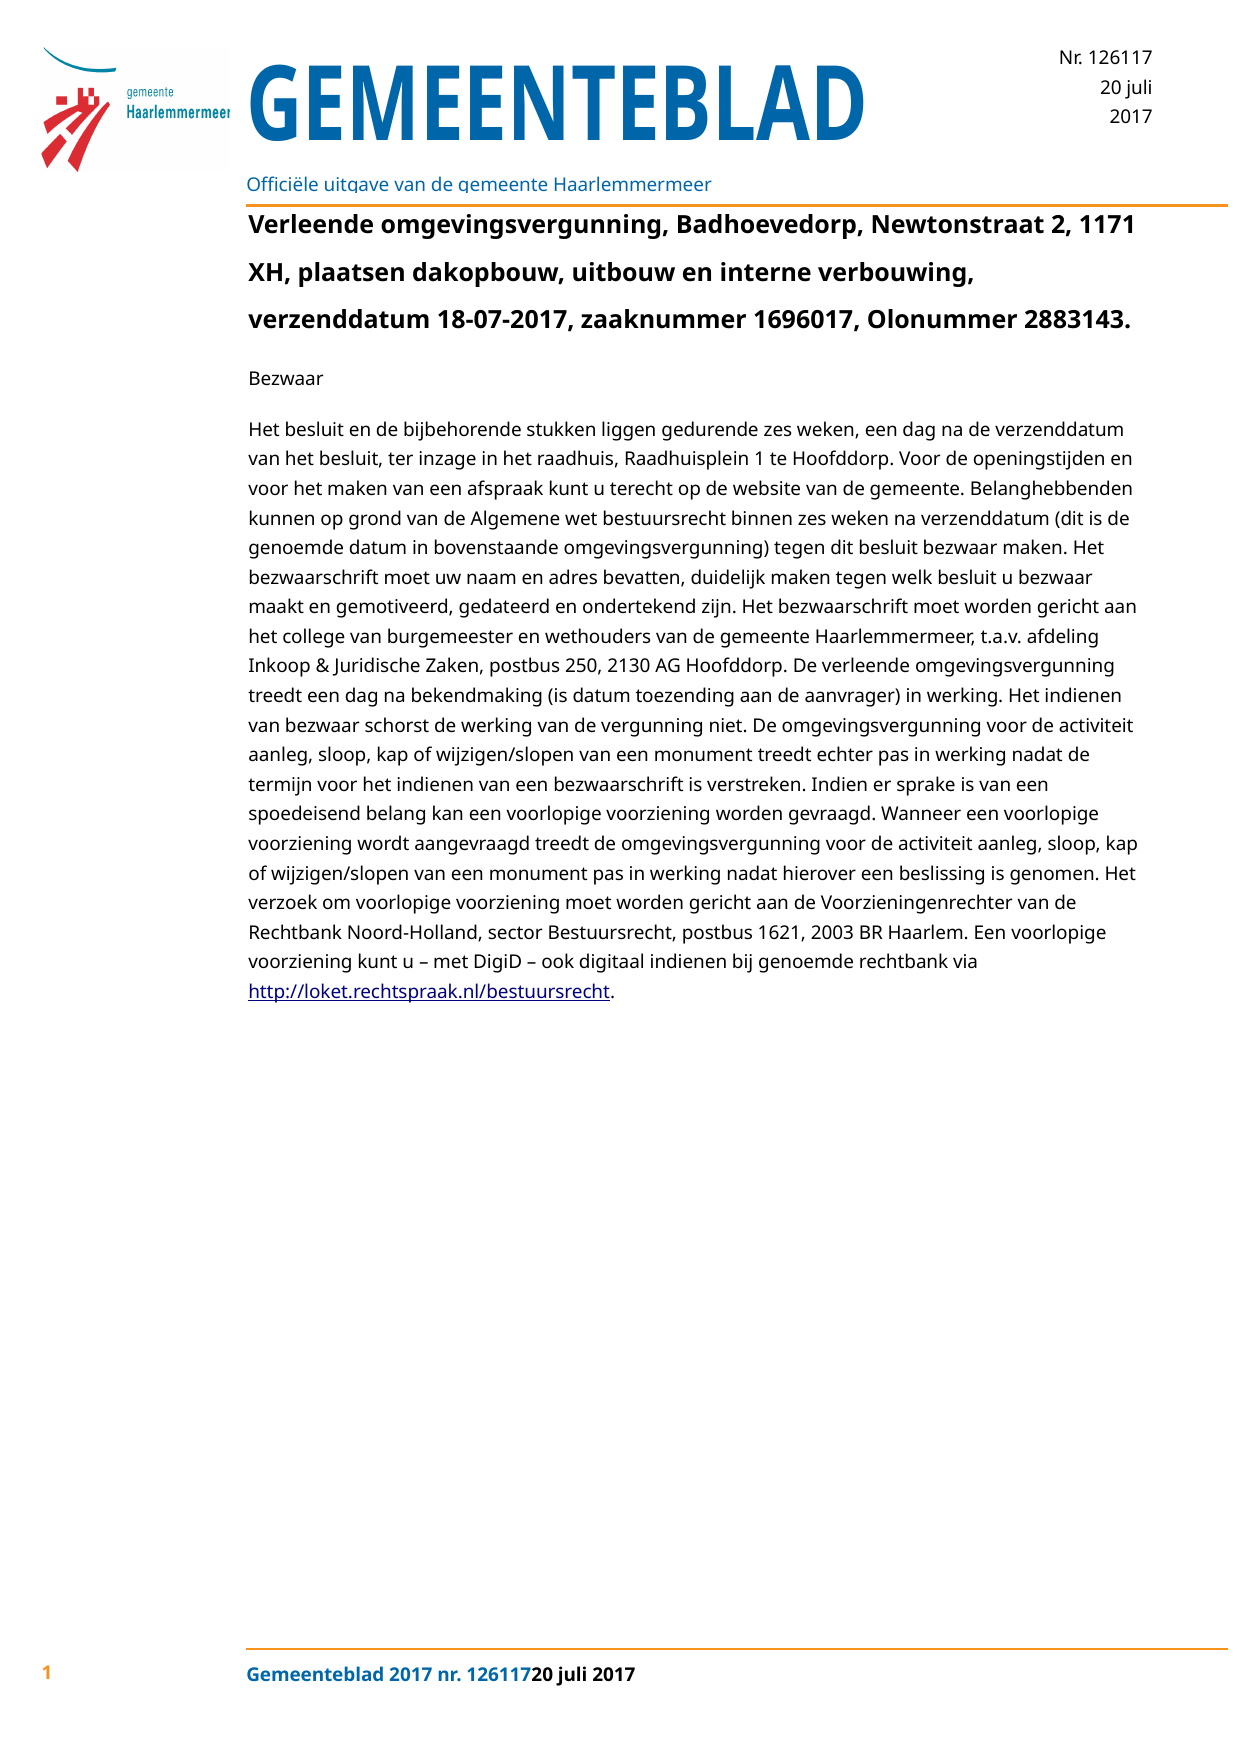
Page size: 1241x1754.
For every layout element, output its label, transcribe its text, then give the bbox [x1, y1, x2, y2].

text Bezwaar [248, 366, 1152, 391]
text Het besluit en de bijbehorende stukken liggen gedurende zes weken, een dag na de verzenddatum van het besluit, ter inzage in het raadhuis, Raadhuisplein 1 te Hoofddorp. Voor de openingstijden en voor het maken van een afspraak kunt u terecht op de website van de gemeente. Belanghebbenden kunnen op grond van de Algemene wet bestuursrecht binnen zes weken na verzenddatum (dit is de genoemde datum in bovenstaande omgevingsvergunning) tegen dit besluit bezwaar maken. Het bezwaarschrift moet uw naam en adres bevatten, duidelijk maken tegen welk besluit u bezwaar maakt en gemotiveerd, gedateerd en ondertekend zijn. Het bezwaarschrift moet worden gericht aan het college van burgemeester en wethouders van de gemeente Haarlemmermeer, t.a.v. afdeling Inkoop & Juridische Zaken, postbus 250, 2130 AG Hoofddorp. De verleende omgevingsvergunning treedt een dag na bekendmaking (is datum toezending aan de aanvrager) in werking. Het indienen van bezwaar schorst de werking van de vergunning niet. De omgevingsvergunning voor de activiteit aanleg, sloop, kap of wijzigen/slopen van een monument treedt echter pas in werking nadat de termijn voor het indienen van een bezwaarschrift is verstreken. Indien er sprake is van een spoedeisend belang kan een voorlopige voorziening worden gevraagd. Wanneer een voorlopige voorziening wordt aangevraagd treedt de omgevingsvergunning voor de activiteit aanleg, sloop, kap of wijzigen/slopen van een monument pas in werking nadat hierover een beslissing is genomen. Het verzoek om voorlopige voorziening moet worden gericht aan de Voorzieningenrechter van de Rechtbank Noord-Holland, sector Bestuursrecht, postbus 1621, 2003 BR Haarlem. Een voorlopige voorziening kunt u – met DigiD – ook digitaal indienen bij genoemde rechtbank via http://loket.rechtspraak.nl/bestuursrecht. [248, 416, 1152, 1004]
text Verleende omgevingsvergunning, Badhoevedorp, Newtonstraat 2, 1171 XH, plaatsen dakopbouw, uitbouw en interne verbouwing, verzenddatum 18-07-2017, zaaknummer 1696017, Olonummer 2883143. [248, 207, 1152, 336]
picture [41, 47, 231, 172]
